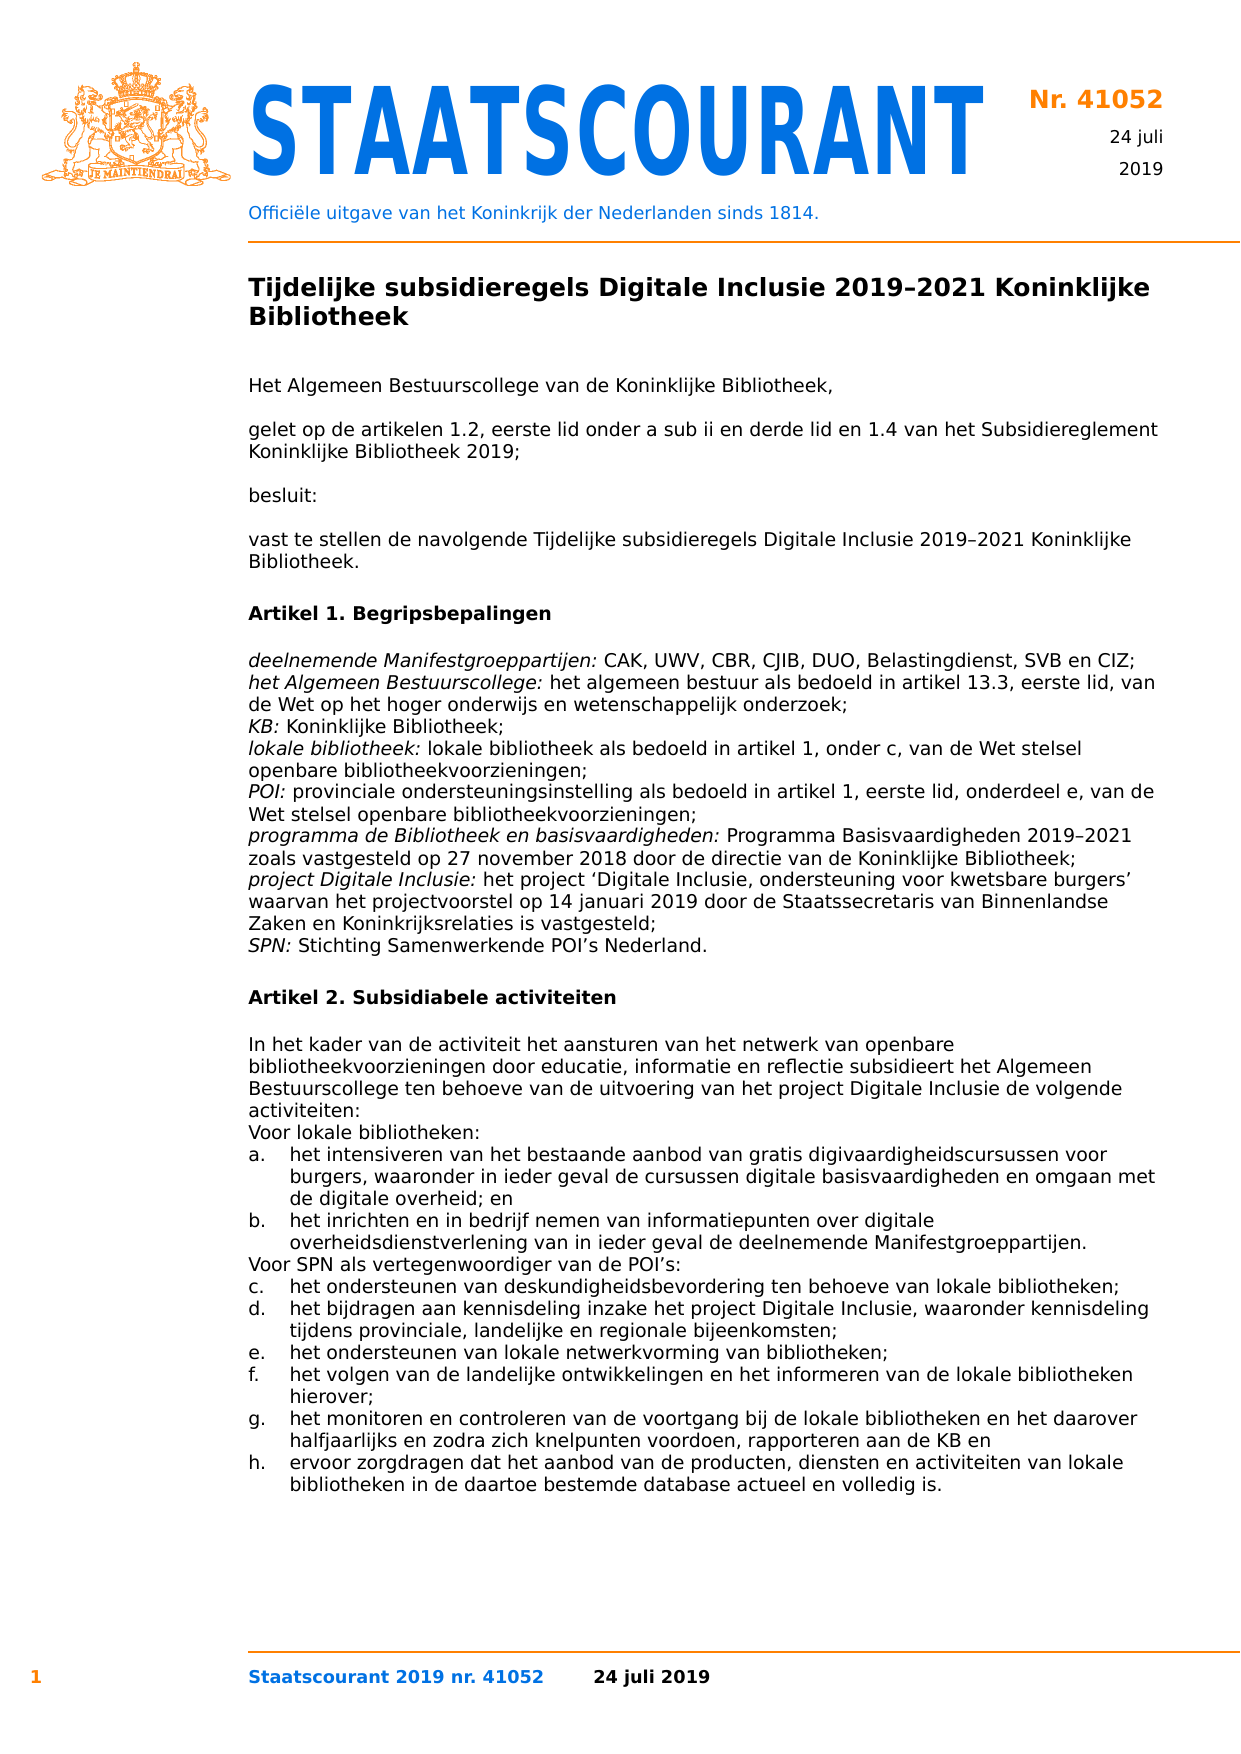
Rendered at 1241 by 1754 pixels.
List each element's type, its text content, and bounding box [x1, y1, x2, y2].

text Het Algemeen Bestuurscollege van de Koninklijke Bibliotheek, [248, 375, 1163, 397]
text project Digitale Inclusie: het project ‘Digitale Inclusie, ondersteuning voor kwetsbare burgers’ waarvan het projectvoorstel op 14 januari 2019 door de Staatssecretaris van Binnenlandse Zaken en Koninkrijksrelaties is vastgesteld; [248, 869, 1163, 935]
text SPN: Stichting Samenwerkende POI’s Nederland. [248, 935, 1163, 957]
text het Algemeen Bestuurscollege: het algemeen bestuur als bedoeld in artikel 13.3, eerste lid, van de Wet op het hoger onderwijs en wetenschappelijk onderzoek; [248, 672, 1163, 716]
text besluit: [248, 485, 1163, 507]
text a. het intensiveren van het bestaande aanbod van gratis digivaardigheidscursussen voor burgers, waaronder in ieder geval de cursussen digitale basisvaardigheden en omgaan met de digitale overheid; en [248, 1144, 1163, 1210]
text POI: provinciale ondersteuningsinstelling als bedoeld in artikel 1, eerste lid, onderdeel e, van de Wet stelsel openbare bibliotheekvoorzieningen; [248, 781, 1163, 825]
text e. het ondersteunen van lokale netwerkvorming van bibliotheken; [248, 1342, 1163, 1364]
text g. het monitoren en controleren van de voortgang bij de lokale bibliotheken en het daarover halfjaarlijks en zodra zich knelpunten voordoen, rapporteren aan de KB en [248, 1408, 1163, 1452]
text Voor SPN als vertegenwoordiger van de POI’s: [248, 1254, 1163, 1276]
text c. het ondersteunen van deskundigheidsbevordering ten behoeve van lokale bibliotheken; [248, 1276, 1163, 1298]
text programma de Bibliotheek en basisvaardigheden: Programma Basisvaardigheden 2019–2021 zoals vastgesteld op 27 november 2018 door de directie van de Koninklijke Bibliotheek; [248, 825, 1163, 869]
subtitle Artikel 2. Subsidiabele activiteiten [248, 987, 1163, 1009]
text deelnemende Manifestgroeppartijen: CAK, UWV, CBR, CJIB, DUO, Belastingdienst, SVB en CIZ; [248, 649, 1163, 672]
text Voor lokale bibliotheken: [248, 1122, 1163, 1144]
text d. het bijdragen aan kennisdeling inzake het project Digitale Inclusie, waaronder kennisdeling tijdens provinciale, landelijke en regionale bijeenkomsten; [248, 1298, 1163, 1342]
subtitle Tijdelijke subsidieregels Digitale Inclusie 2019–2021 Koninklijke Bibliotheek [248, 273, 1163, 331]
text vast te stellen de navolgende Tijdelijke subsidieregels Digitale Inclusie 2019–2021 Koninklijke Bibliotheek. [248, 529, 1163, 573]
text KB: Koninklijke Bibliotheek; [248, 716, 1163, 737]
text b. het inrichten en in bedrijf nemen van informatiepunten over digitale overheidsdienstverlening van in ieder geval de deelnemende Manifestgroeppartijen. [248, 1210, 1163, 1254]
text h. ervoor zorgdragen dat het aanbod van de producten, diensten en activiteiten van lokale bibliotheken in de daartoe bestemde database actueel en volledig is. [248, 1452, 1163, 1496]
text In het kader van de activiteit het aansturen van het netwerk van openbare bibliotheekvoorzieningen door educatie, informatie en reflectie subsidieert het Algemeen Bestuurscollege ten behoeve van de uitvoering van het project Digitale Inclusie de volgende activiteiten: [248, 1034, 1163, 1122]
text f. het volgen van de landelijke ontwikkelingen en het informeren van de lokale bibliotheken hierover; [248, 1364, 1163, 1408]
subtitle Artikel 1. Begripsbepalingen [248, 603, 1163, 624]
table_cell Officiële uitgave van het Koninkrijk der Nederlanden sinds 1814. [248, 203, 1240, 241]
table_header STAATSCOURANT [248, 62, 998, 203]
table_cell 2019 [998, 153, 1240, 203]
table_header Nr. 41052 [998, 62, 1240, 121]
table_header [25, 62, 248, 241]
text lokale bibliotheek: lokale bibliotheek als bedoeld in artikel 1, onder c, van de Wet stelsel openbare bibliotheekvoorzieningen; [248, 737, 1163, 781]
text gelet op de artikelen 1.2, eerste lid onder a sub ii en derde lid en 1.4 van het Subsidiereglement Koninklijke Bibliotheek 2019; [248, 419, 1163, 463]
picture [41, 62, 231, 186]
table_cell 24 juli [998, 121, 1240, 153]
